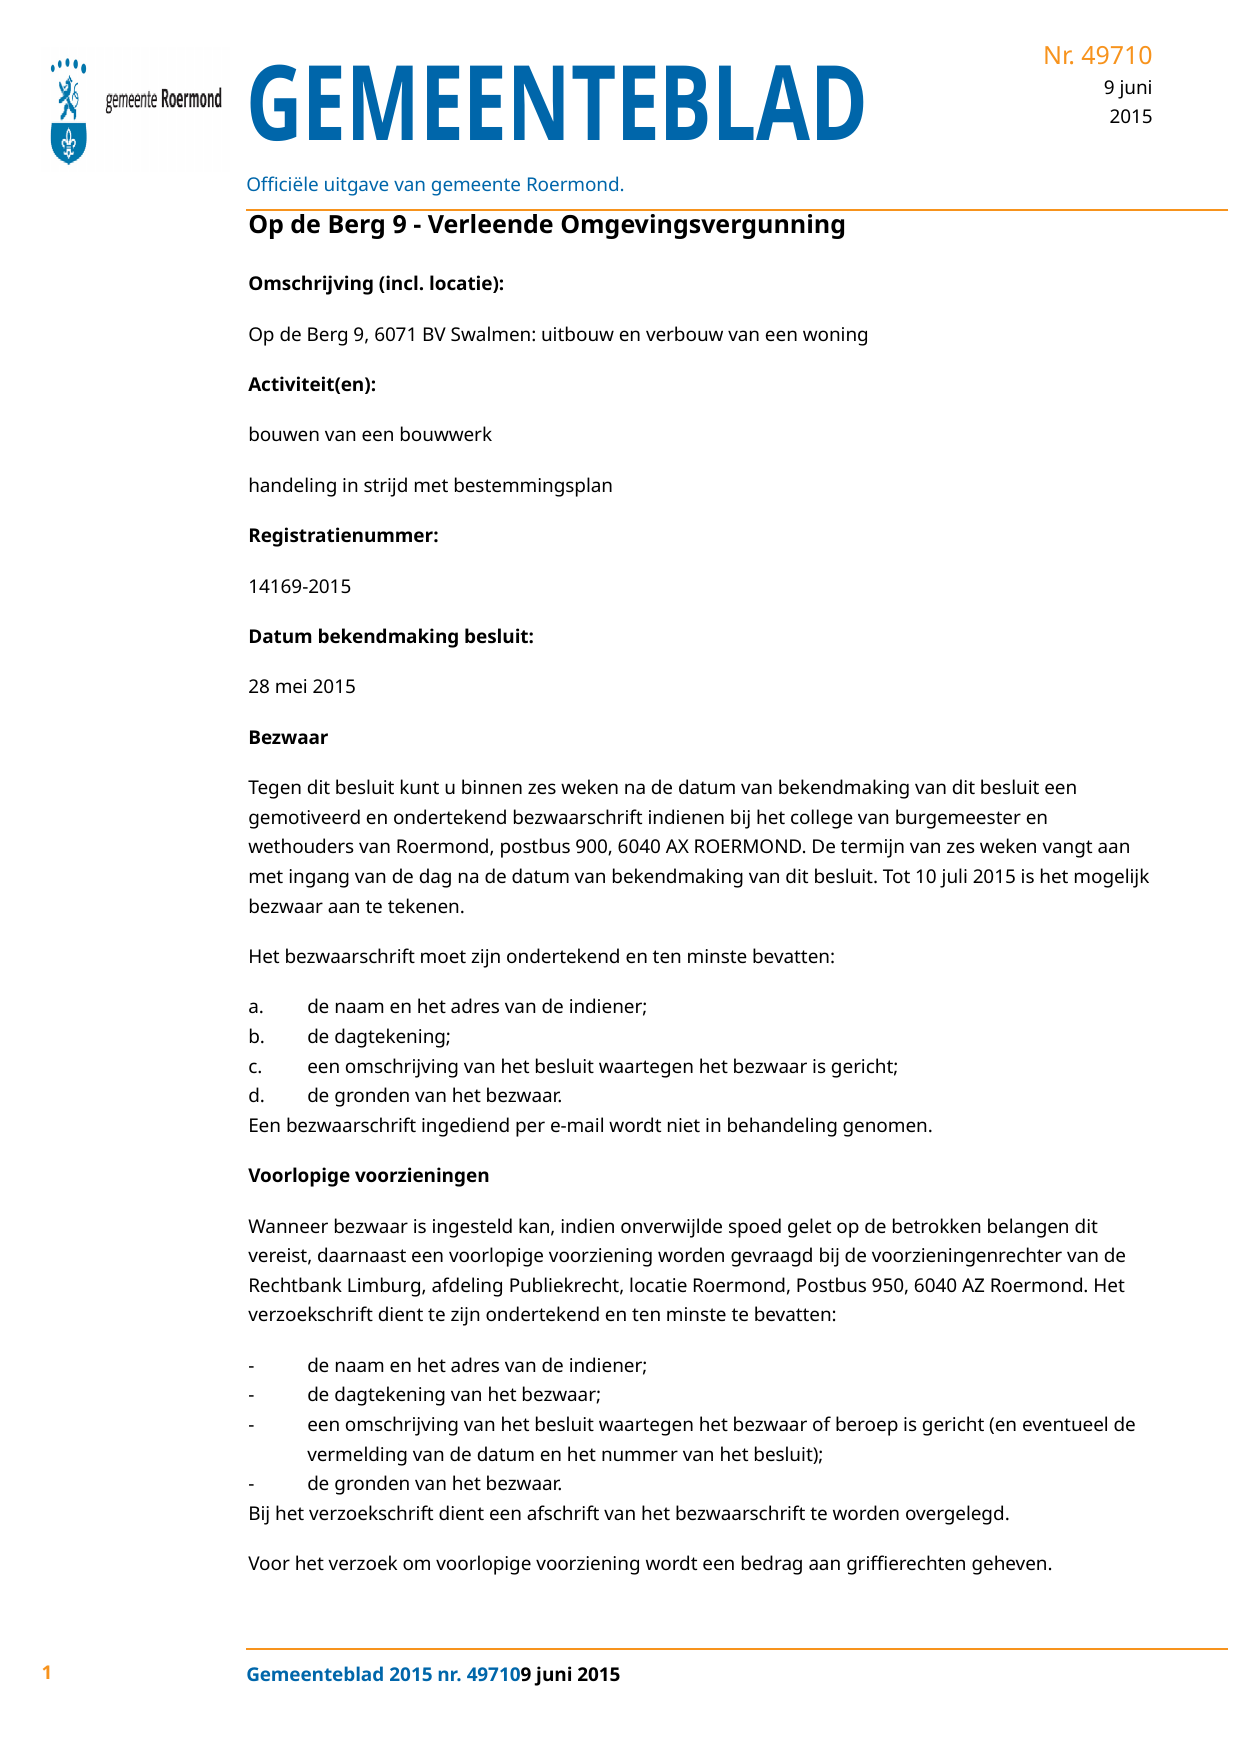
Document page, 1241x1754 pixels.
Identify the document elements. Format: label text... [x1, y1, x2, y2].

text Registratienummer: [248, 522, 1152, 548]
text Datum bekendmaking besluit: [248, 623, 1152, 649]
text Een bezwaarschrift ingediend per e-mail wordt niet in behandeling genomen. [248, 1112, 1152, 1138]
text 14169-2015 [248, 573, 1152, 598]
text Op de Berg 9, 6071 BV Swalmen: uitbouw en verbouw van een woning [248, 321, 1152, 346]
text Bij het verzoekschrift dient een afschrift van het bezwaarschrift te worden overgelegd. [248, 1500, 1152, 1526]
text Voor het verzoek om voorlopige voorziening wordt een bedrag aan griffierechten geheven. [248, 1550, 1152, 1576]
list een omschrijving van het besluit waartegen het bezwaar of beroep is gericht (en eventueel de vermelding van de datum en het nummer van het besluit); [248, 1411, 1152, 1466]
list een omschrijving van het besluit waartegen het bezwaar is gericht; [248, 1053, 1152, 1078]
text Bezwaar [248, 724, 1152, 750]
text handeling in strijd met bestemmingsplan [248, 472, 1152, 498]
text Voorlopige voorzieningen [248, 1162, 1152, 1188]
list de gronden van het bezwaar. [248, 1082, 1152, 1108]
text Omschrijving (incl. locatie): [248, 270, 1152, 296]
list de dagtekening; [248, 1023, 1152, 1049]
list de naam en het adres van de indiener; [248, 1352, 1152, 1378]
text bouwen van een bouwwerk [248, 422, 1152, 447]
text Wanneer bezwaar is ingesteld kan, indien onverwijlde spoed gelet op de betrokken belangen dit vereist, daarnaast een voorlopige voorziening worden gevraagd bij de voorzieningenrechter van de Rechtbank Limburg, afdeling Publiekrecht, locatie Roermond, Postbus 950, 6040 AZ Roermond. Het verzoekschrift dient te zijn ondertekend en ten minste te bevatten: [248, 1213, 1152, 1327]
text Het bezwaarschrift moet zijn ondertekend en ten minste bevatten: [248, 943, 1152, 969]
text Op de Berg 9 - Verleende Omgevingsvergunning [248, 211, 1152, 241]
text Tegen dit besluit kunt u binnen zes weken na de datum van bekendmaking van dit besluit een gemotiveerd en ondertekend bezwaarschrift indienen bij het college van burgemeester en wethouders van Roermond, postbus 900, 6040 AX ROERMOND. De termijn van zes weken vangt aan met ingang van de dag na de datum van bekendmaking van dit besluit. Tot 10 juli 2015 is het mogelijk bezwaar aan te tekenen. [248, 774, 1152, 918]
picture [41, 47, 231, 172]
list de gronden van het bezwaar. [248, 1470, 1152, 1496]
text 28 mei 2015 [248, 674, 1152, 699]
list de dagtekening van het bezwaar; [248, 1382, 1152, 1407]
text Activiteit(en): [248, 371, 1152, 397]
list de naam en het adres van de indiener; [248, 994, 1152, 1019]
